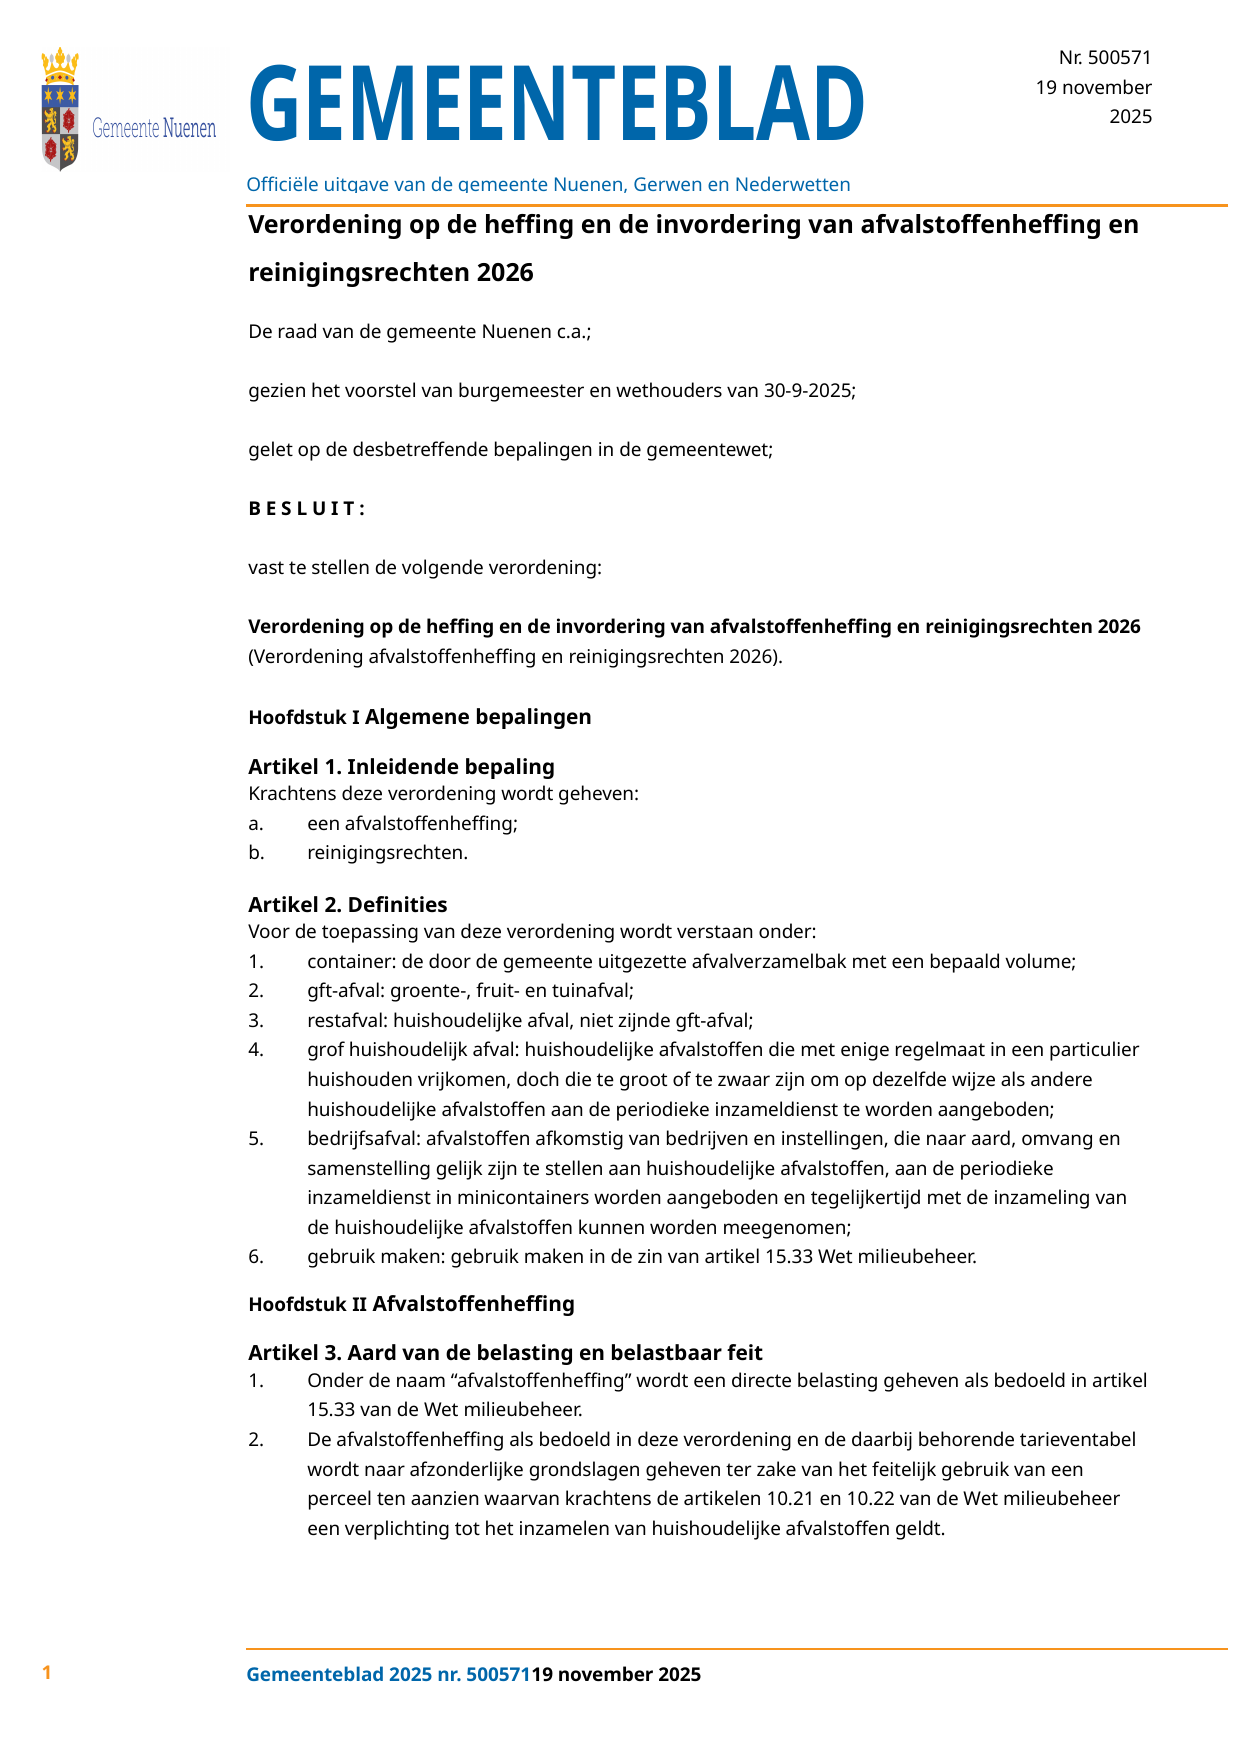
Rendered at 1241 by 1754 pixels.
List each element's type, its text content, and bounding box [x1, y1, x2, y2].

list restafval: huishoudelijke afval, niet zijnde gft-afval; [248, 1007, 1152, 1033]
text Artikel 2. Definities [248, 890, 1152, 918]
text B E S L U I T : [248, 495, 1152, 521]
text Voor de toepassing van deze verordening wordt verstaan onder: [248, 918, 1152, 944]
list een afvalstoffenheffing; [248, 810, 1152, 836]
text gezien het voorstel van burgemeester en wethouders van 30-9-2025; [248, 377, 1152, 403]
picture [41, 47, 231, 172]
list grof huishoudelijk afval: huishoudelijke afvalstoffen die met enige regelmaat in een particulier huishouden vrijkomen, doch die te groot of te zwaar zijn om op dezelfde wijze als andere huishoudelijke afvalstoffen aan de periodieke inzameldienst te worden aangeboden; [248, 1037, 1152, 1121]
text vast te stellen de volgende verordening: [248, 554, 1152, 580]
text Hoofdstuk I Algemene bepalingen [248, 702, 1152, 731]
list gebruik maken: gebruik maken in de zin van artikel 15.33 Wet milieubeheer. [248, 1244, 1152, 1269]
text gelet op de desbetreffende bepalingen in de gemeentewet; [248, 436, 1152, 462]
text De raad van de gemeente Nuenen c.a.; [248, 318, 1152, 344]
list bedrijfsafval: afvalstoffen afkomstig van bedrijven en instellingen, die naar aard, omvang en samenstelling gelijk zijn te stellen aan huishoudelijke afvalstoffen, aan de periodieke inzameldienst in minicontainers worden aangeboden en tegelijkertijd met de inzameling van de huishoudelijke afvalstoffen kunnen worden meegenomen; [248, 1125, 1152, 1240]
text Verordening op de heffing en de invordering van afvalstoffenheffing en reinigingsrechten 2026 [248, 207, 1152, 288]
text Verordening op de heffing en de invordering van afvalstoffenheffing en reinigingsrechten 2026 [248, 614, 1152, 639]
text Artikel 3. Aard van de belasting en belastbaar feit [248, 1338, 1152, 1367]
list gft-afval: groente-, fruit- en tuinafval; [248, 977, 1152, 1003]
list reinigingsrechten. [248, 839, 1152, 865]
text Artikel 1. Inleidende bepaling [248, 752, 1152, 780]
list Onder de naam “afvalstoffenheffing” wordt een directe belasting geheven als bedoeld in artikel 15.33 van de Wet milieubeheer. [248, 1367, 1152, 1422]
text Hoofdstuk II Afvalstoffenheffing [248, 1289, 1152, 1318]
list De afvalstoffenheffing als bedoeld in deze verordening en de daarbij behorende tarieventabel wordt naar afzonderlijke grondslagen geheven ter zake van het feitelijk gebruik van een perceel ten aanzien waarvan krachtens de artikelen 10.21 en 10.22 van de Wet milieubeheer een verplichting tot het inzamelen van huishoudelijke afvalstoffen geldt. [248, 1426, 1152, 1541]
list container: de door de gemeente uitgezette afvalverzamelbak met een bepaald volume; [248, 948, 1152, 973]
text (Verordening afvalstoffenheffing en reinigingsrechten 2026). [248, 643, 1152, 669]
text Krachtens deze verordening wordt geheven: [248, 780, 1152, 806]
